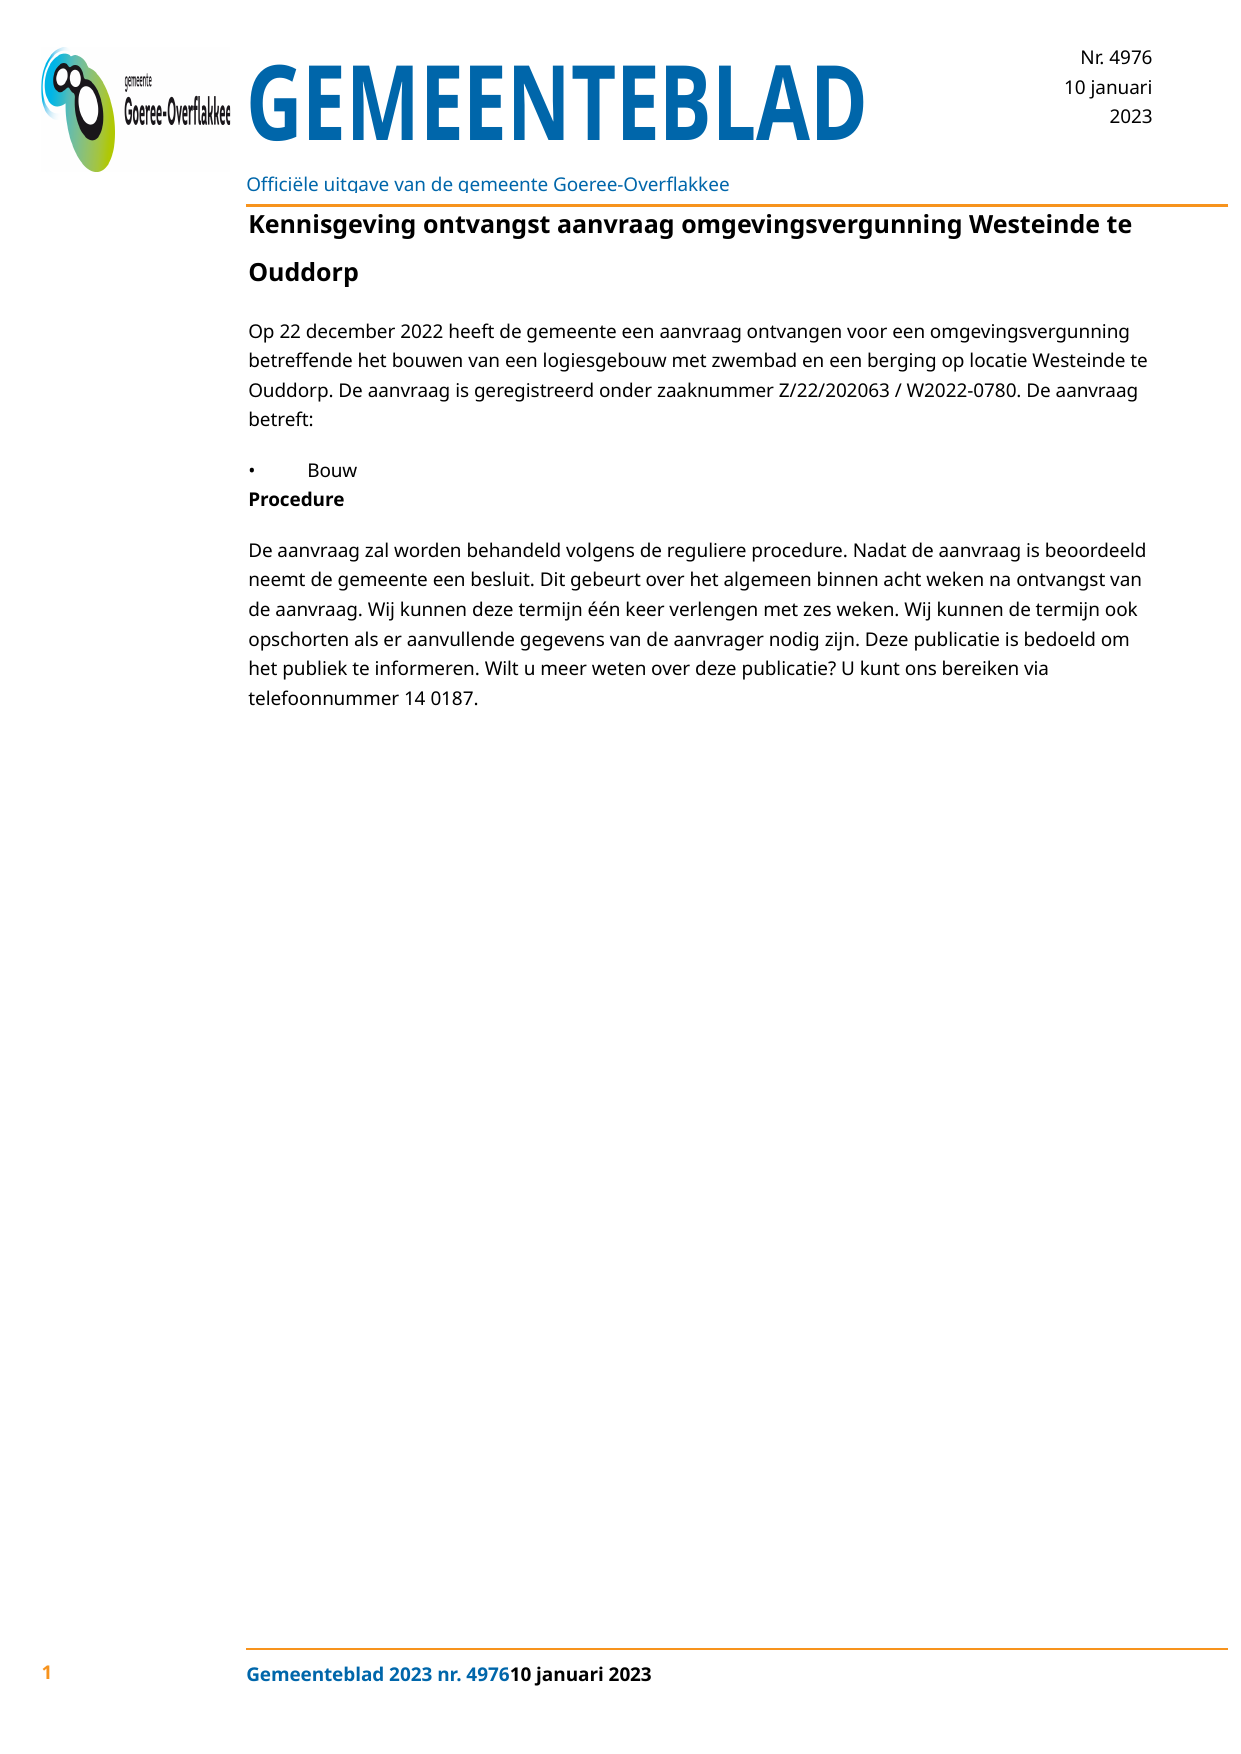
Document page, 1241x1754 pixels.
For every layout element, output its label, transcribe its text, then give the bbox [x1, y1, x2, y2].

text Op 22 december 2022 heeft de gemeente een aanvraag ontvangen voor een omgevingsvergunning betreffende het bouwen van een logiesgebouw met zwembad en een berging op locatie Westeinde te Ouddorp. De aanvraag is geregistreerd onder zaaknummer Z/22/202063 / W2022-0780. De aanvraag betreft: [248, 318, 1152, 432]
text Kennisgeving ontvangst aanvraag omgevingsvergunning Westeinde te Ouddorp [248, 207, 1152, 288]
picture [41, 47, 231, 172]
text De aanvraag zal worden behandeld volgens de reguliere procedure. Nadat de aanvraag is beoordeeld neemt de gemeente een besluit. Dit gebeurt over het algemeen binnen acht weken na ontvangst van de aanvraag. Wij kunnen deze termijn één keer verlengen met zes weken. Wij kunnen de termijn ook opschorten als er aanvullende gegevens van de aanvrager nodig zijn. Deze publicatie is bedoeld om het publiek te informeren. Wilt u meer weten over deze publicatie? U kunt ons bereiken via telefoonnummer 14 0187. [248, 537, 1152, 711]
text Procedure [248, 487, 1152, 512]
list Bouw [248, 457, 1152, 483]
